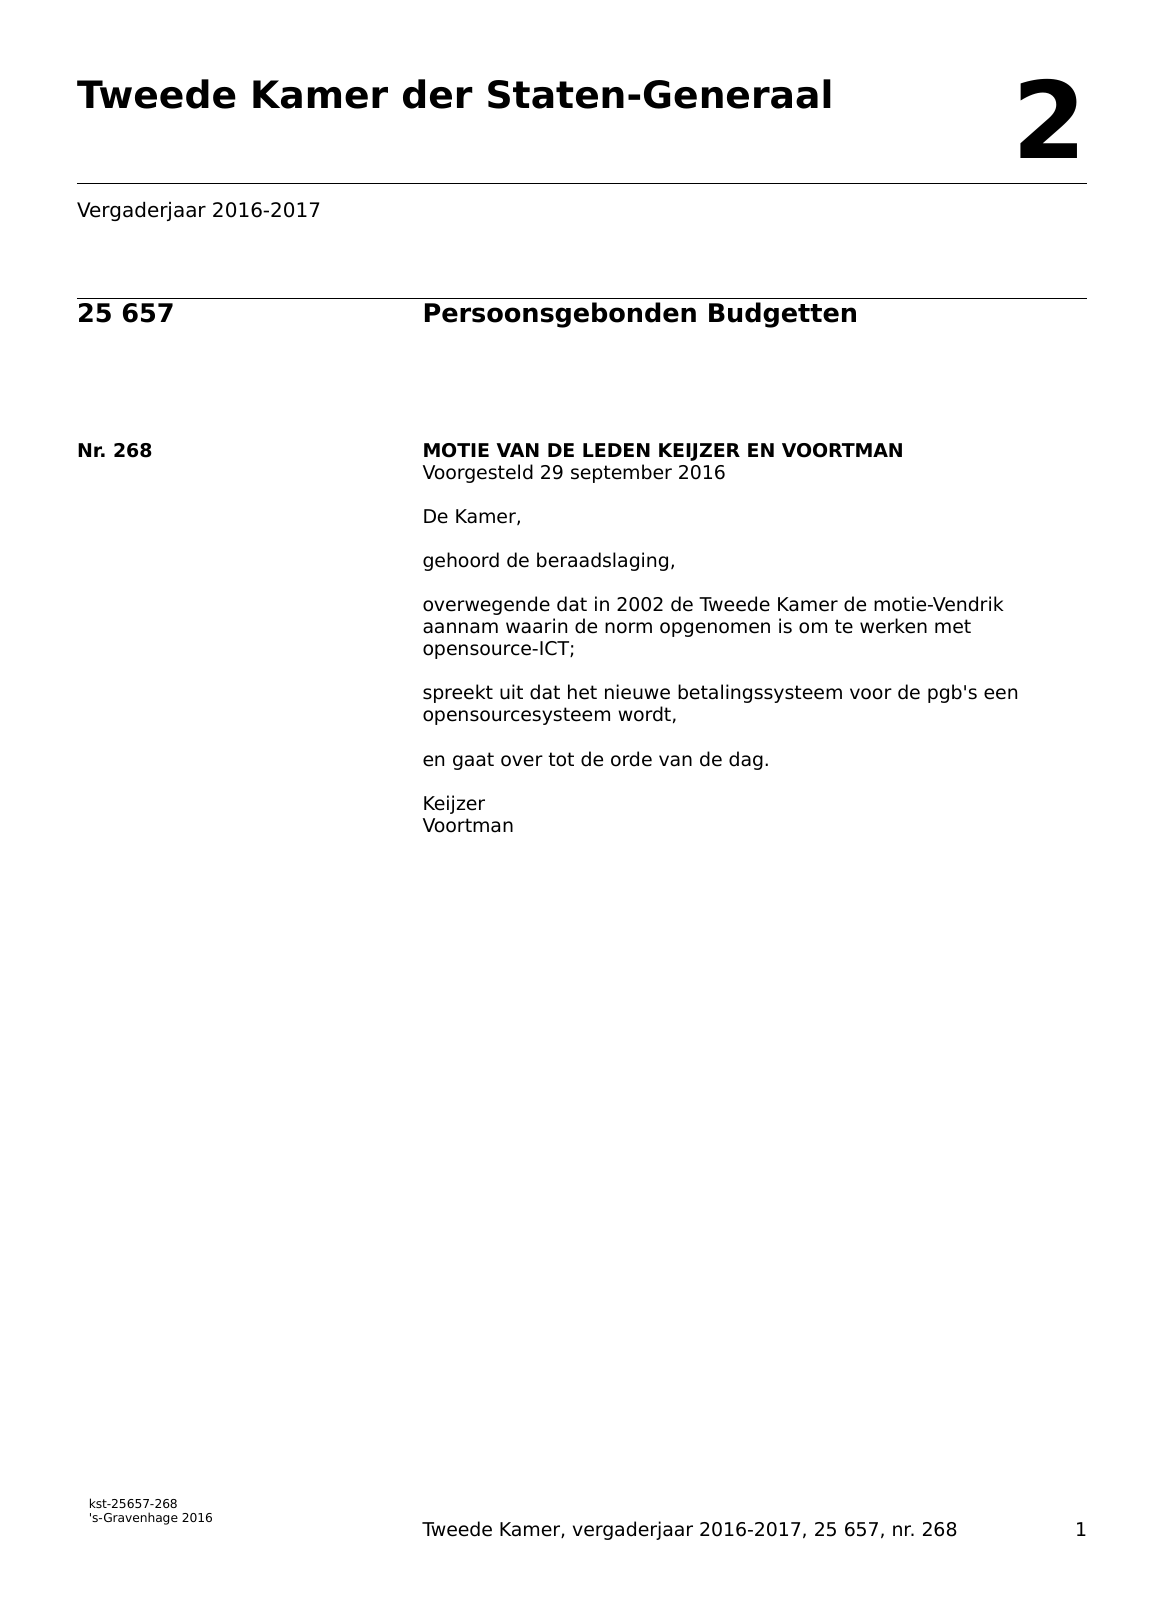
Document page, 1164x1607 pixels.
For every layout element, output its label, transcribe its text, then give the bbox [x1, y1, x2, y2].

text De Kamer, [422, 506, 1087, 528]
subtitle Nr. 268 MOTIE VAN DE LEDEN KEIJZER EN VOORTMAN [77, 440, 1087, 462]
text overwegende dat in 2002 de Tweede Kamer de motie-Vendrik aannam waarin de norm opgenomen is om te werken met opensource-ICT; [422, 594, 1087, 660]
subtitle 25 657 Persoonsgebonden Budgetten [77, 299, 1087, 329]
table_cell Vergaderjaar 2016-2017 [77, 184, 1087, 298]
table_header 2 [886, 59, 1087, 183]
text 's-Gravenhage 2016 [88, 1511, 323, 1525]
text Keijzer [422, 793, 1087, 814]
text Voorgesteld 29 september 2016 [422, 462, 1087, 484]
text Voortman [422, 814, 1087, 837]
text gehoord de beraadslaging, [422, 550, 1087, 572]
text spreekt uit dat het nieuwe betalingssysteem voor de pgb's een opensourcesysteem wordt, [422, 682, 1087, 726]
text kst-25657-268 [88, 1497, 323, 1511]
text en gaat over tot de orde van de dag. [422, 748, 1087, 770]
table_header Tweede Kamer der Staten-Generaal [77, 59, 886, 183]
